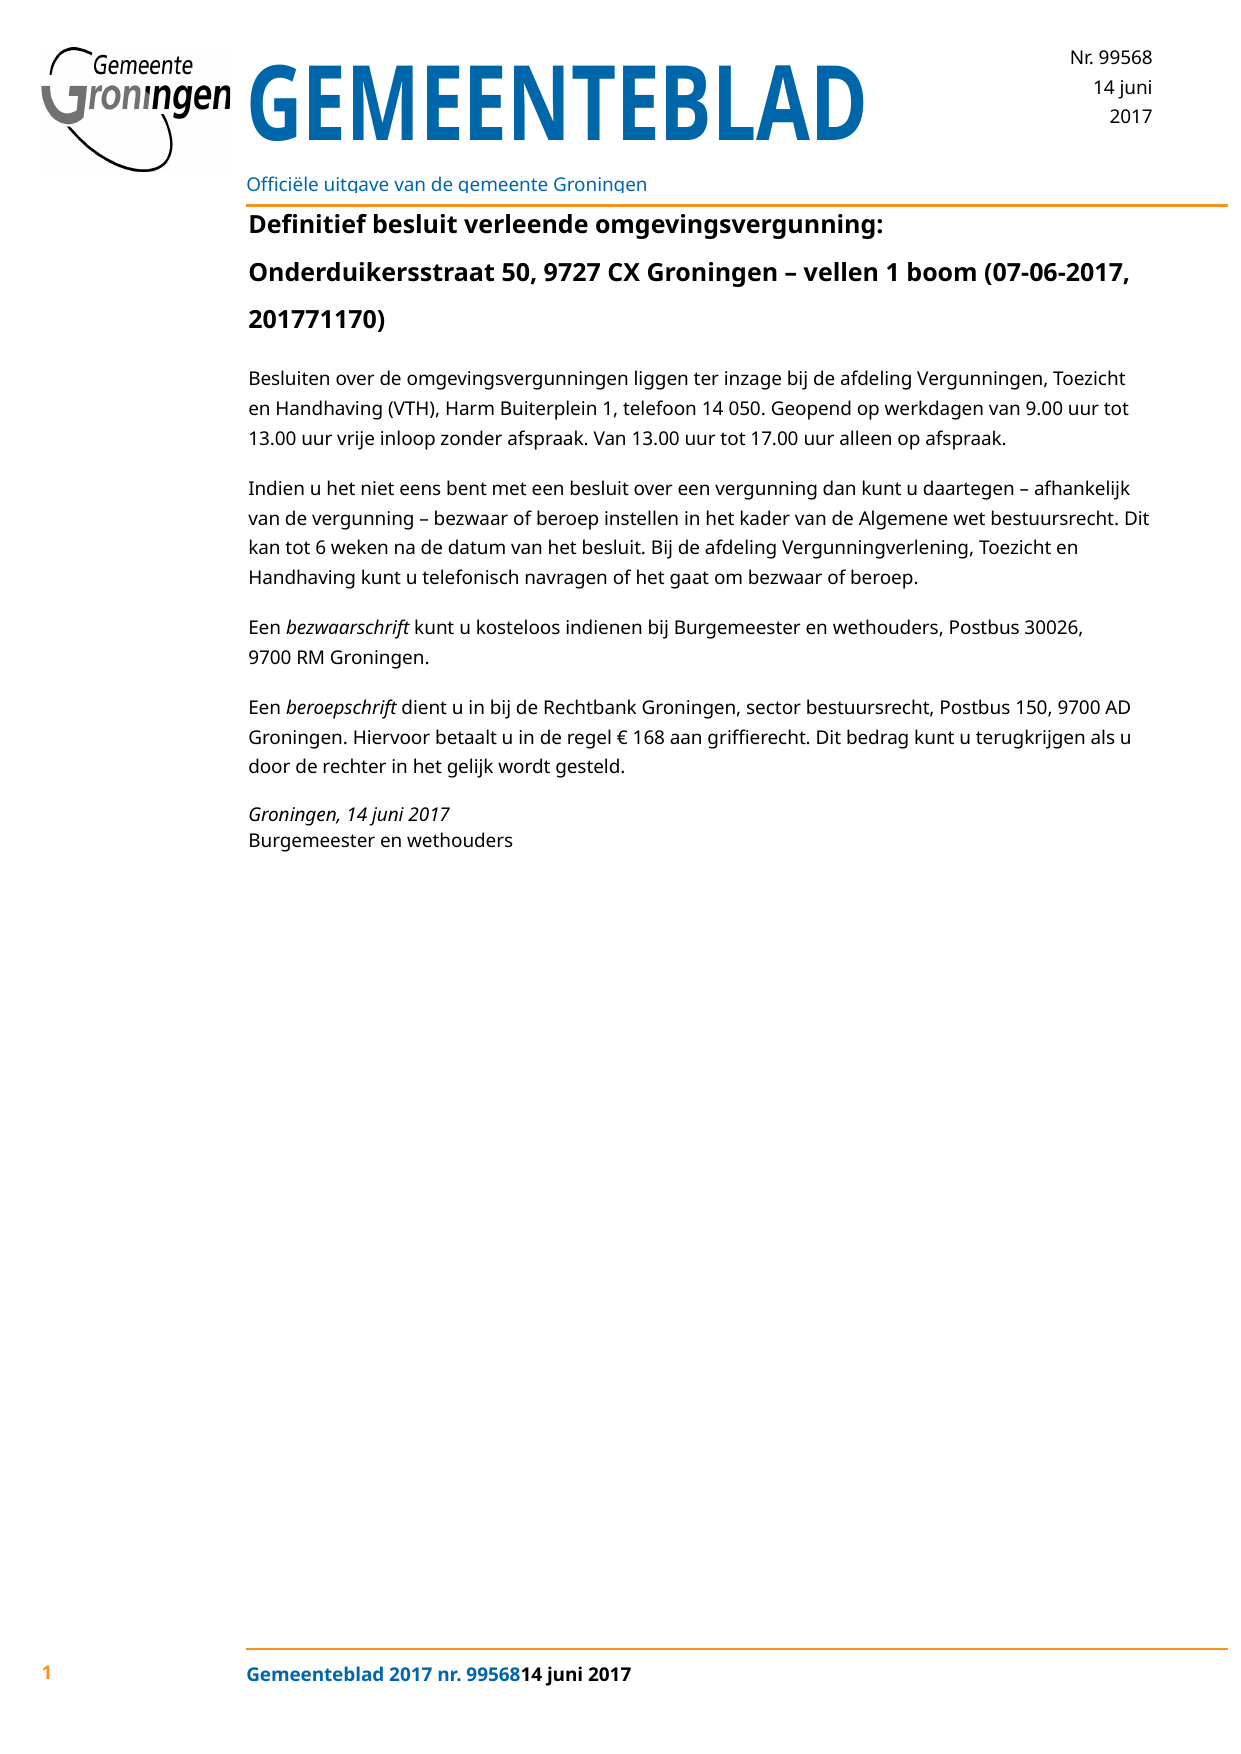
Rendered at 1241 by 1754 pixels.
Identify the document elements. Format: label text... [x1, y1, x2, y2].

text Indien u het niet eens bent met een besluit over een vergunning dan kunt u daartegen – afhankelijk van de vergunning – bezwaar of beroep instellen in het kader van de Algemene wet bestuursrecht. Dit kan tot 6 weken na de datum van het besluit. Bij de afdeling Vergunningverlening, Toezicht en Handhaving kunt u telefonisch navragen of het gaat om bezwaar of beroep. [248, 475, 1152, 589]
text Een bezwaarschrift kunt u kosteloos indienen bij Burgemeester en wethouders, Postbus 30026, 9700 RM Groningen. [248, 614, 1152, 669]
picture [41, 47, 231, 172]
text Een beroepschrift dient u in bij de Rechtbank Groningen, sector bestuursrecht, Postbus 150, 9700 AD Groningen. Hiervoor betaalt u in de regel € 168 aan griffierecht. Dit bedrag kunt u terugkrijgen als u door de rechter in het gelijk wordt gesteld. [248, 694, 1152, 779]
text Burgemeester en wethouders [248, 827, 1152, 853]
text Besluiten over de omgevingsvergunningen liggen ter inzage bij de afdeling Vergunningen, Toezicht en Handhaving (VTH), Harm Buiterplein 1, telefoon 14 050. Geopend op werkdagen van 9.00 uur tot 13.00 uur vrije inloop zonder afspraak. Van 13.00 uur tot 17.00 uur alleen op afspraak. [248, 366, 1152, 450]
text Groningen, 14 juni 2017 [248, 801, 1152, 827]
text Definitief besluit verleende omgevingsvergunning: Onderduikersstraat 50, 9727 CX Groningen – vellen 1 boom (07-06-2017, 201771170) [248, 207, 1152, 336]
